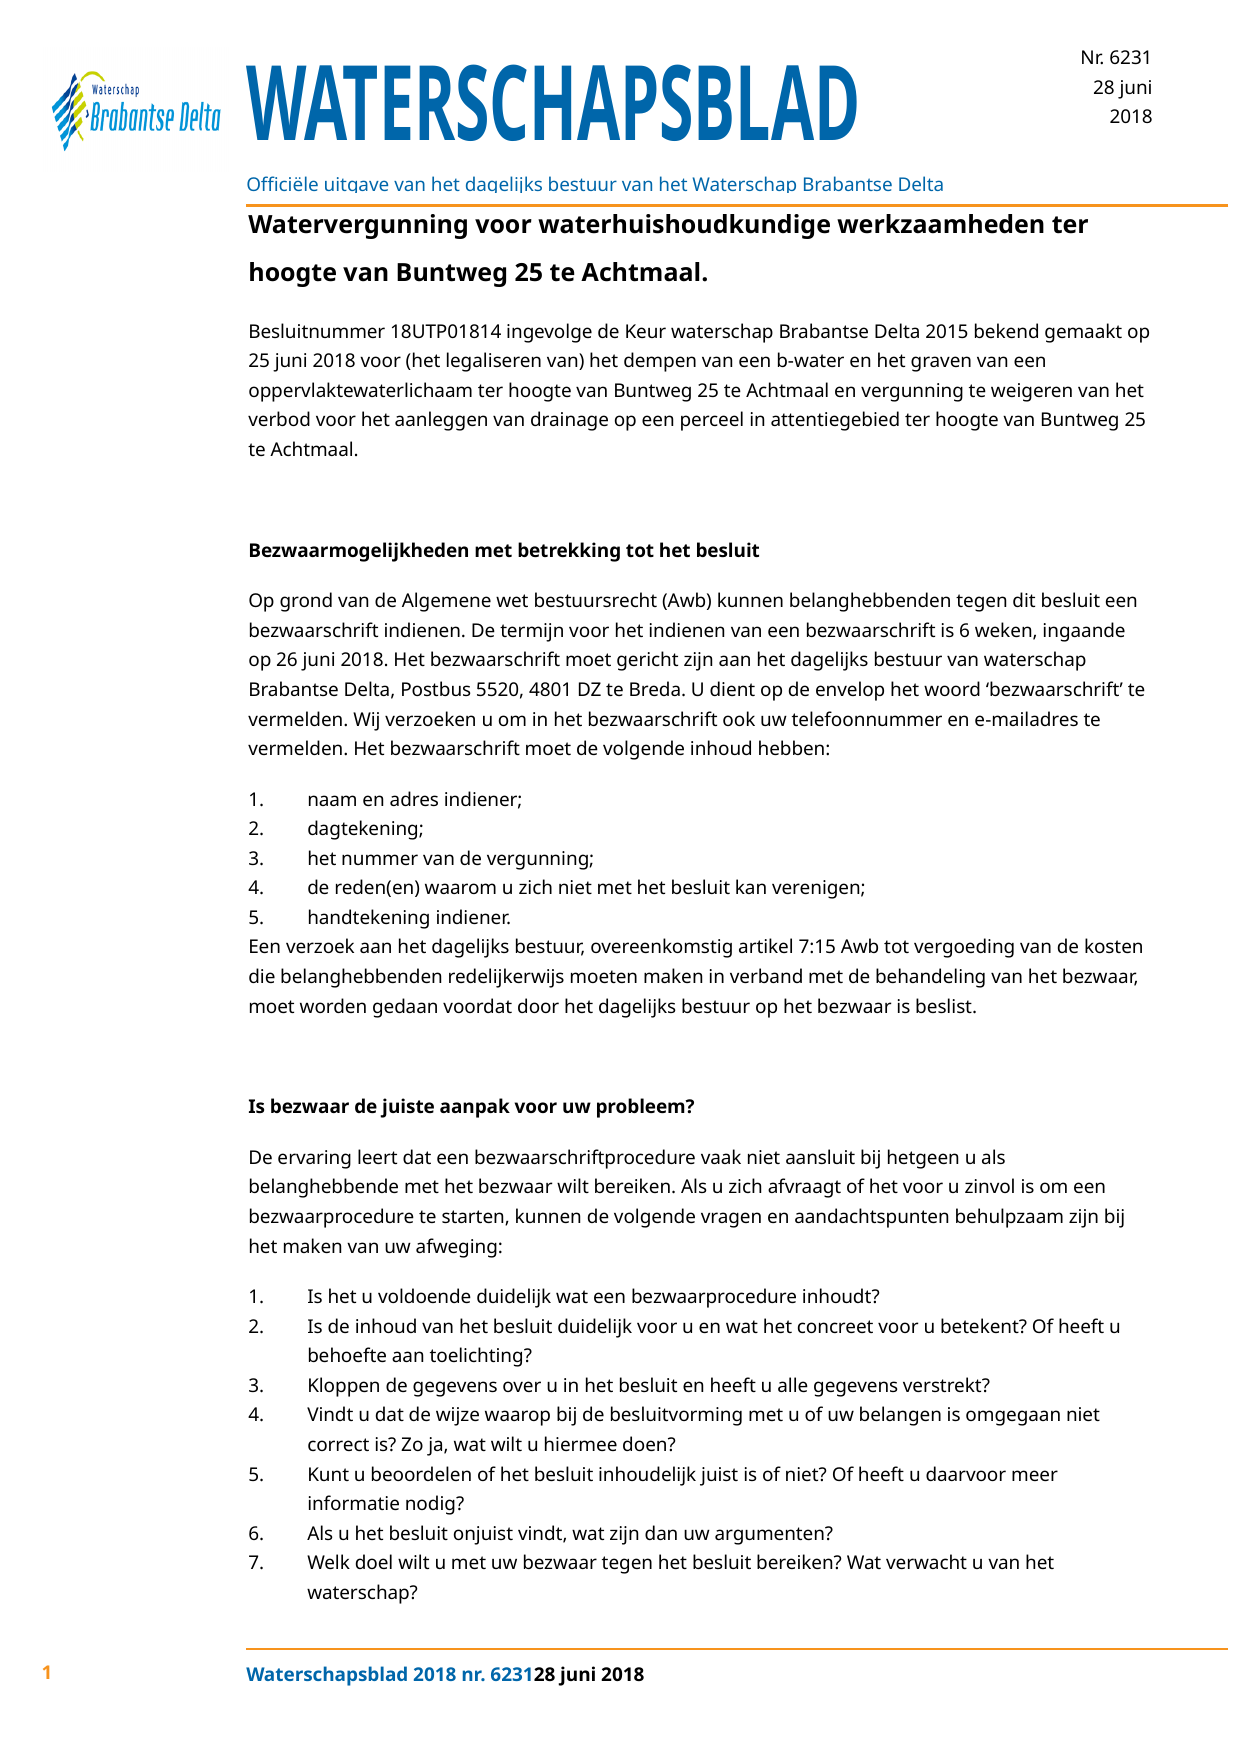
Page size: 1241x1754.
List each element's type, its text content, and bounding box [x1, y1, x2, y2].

list Als u het besluit onjuist vindt, wat zijn dan uw argumenten? [248, 1520, 1152, 1546]
list Welk doel wilt u met uw bezwaar tegen het besluit bereiken? Wat verwacht u van het waterschap? [248, 1549, 1152, 1605]
text Op grond van de Algemene wet bestuursrecht (Awb) kunnen belanghebbenden tegen dit besluit een bezwaarschrift indienen. De termijn voor het indienen van een bezwaarschrift is 6 weken, ingaande op 26 juni 2018. Het bezwaarschrift moet gericht zijn aan het dagelijks bestuur van waterschap Brabantse Delta, Postbus 5520, 4801 DZ te Breda. U dient op de envelop het woord ‘bezwaarschrift’ te vermelden. Wij verzoeken u om in het bezwaarschrift ook uw telefoonnummer en e‑mailadres te vermelden. Het bezwaarschrift moet de volgende inhoud hebben: [248, 587, 1152, 761]
list Kunt u beoordelen of het besluit inhoudelijk juist is of niet? Of heeft u daarvoor meer informatie nodig? [248, 1461, 1152, 1516]
list Vindt u dat de wijze waarop bij de besluitvorming met u of uw belangen is omgegaan niet correct is? Zo ja, wat wilt u hiermee doen? [248, 1402, 1152, 1457]
list Is het u voldoende duidelijk wat een bezwaarprocedure inhoudt? [248, 1283, 1152, 1309]
list het nummer van de vergunning; [248, 845, 1152, 871]
text Bezwaarmogelijkheden met betrekking tot het besluit [248, 537, 1152, 563]
picture [41, 47, 231, 172]
text De ervaring leert dat een bezwaarschriftprocedure vaak niet aansluit bij hetgeen u als belanghebbende met het bezwaar wilt bereiken. Als u zich afvraagt of het voor u zinvol is om een bezwaarprocedure te starten, kunnen de volgende vragen en aandachtspunten behulpzaam zijn bij het maken van uw afweging: [248, 1144, 1152, 1259]
list Kloppen de gegevens over u in het besluit en heeft u alle gegevens verstrekt? [248, 1372, 1152, 1398]
list naam en adres indiener; [248, 786, 1152, 812]
list handtekening indiener. [248, 904, 1152, 930]
text Watervergunning voor waterhuishoudkundige werkzaamheden ter hoogte van Buntweg 25 te Achtmaal. [248, 207, 1152, 288]
text Besluitnummer 18UTP01814 ingevolge de Keur waterschap Brabantse Delta 2015 bekend gemaakt op 25 juni 2018 voor (het legaliseren van) het dempen van een b-water en het graven van een oppervlaktewaterlichaam ter hoogte van Buntweg 25 te Achtmaal en vergunning te weigeren van het verbod voor het aanleggen van drainage op een perceel in attentiegebied ter hoogte van Buntweg 25 te Achtmaal. [248, 318, 1152, 462]
list Is de inhoud van het besluit duidelijk voor u en wat het concreet voor u betekent? Of heeft u behoefte aan toelichting? [248, 1313, 1152, 1368]
text Is bezwaar de juiste aanpak voor uw probleem? [248, 1094, 1152, 1119]
text Een verzoek aan het dagelijks bestuur, overeenkomstig artikel 7:15 Awb tot vergoeding van de kosten die belanghebbenden redelijkerwijs moeten maken in verband met de behandeling van het bezwaar, moet worden gedaan voordat door het dagelijks bestuur op het bezwaar is beslist. [248, 934, 1152, 1019]
list dagtekening; [248, 815, 1152, 841]
list de reden(en) waarom u zich niet met het besluit kan verenigen; [248, 874, 1152, 900]
